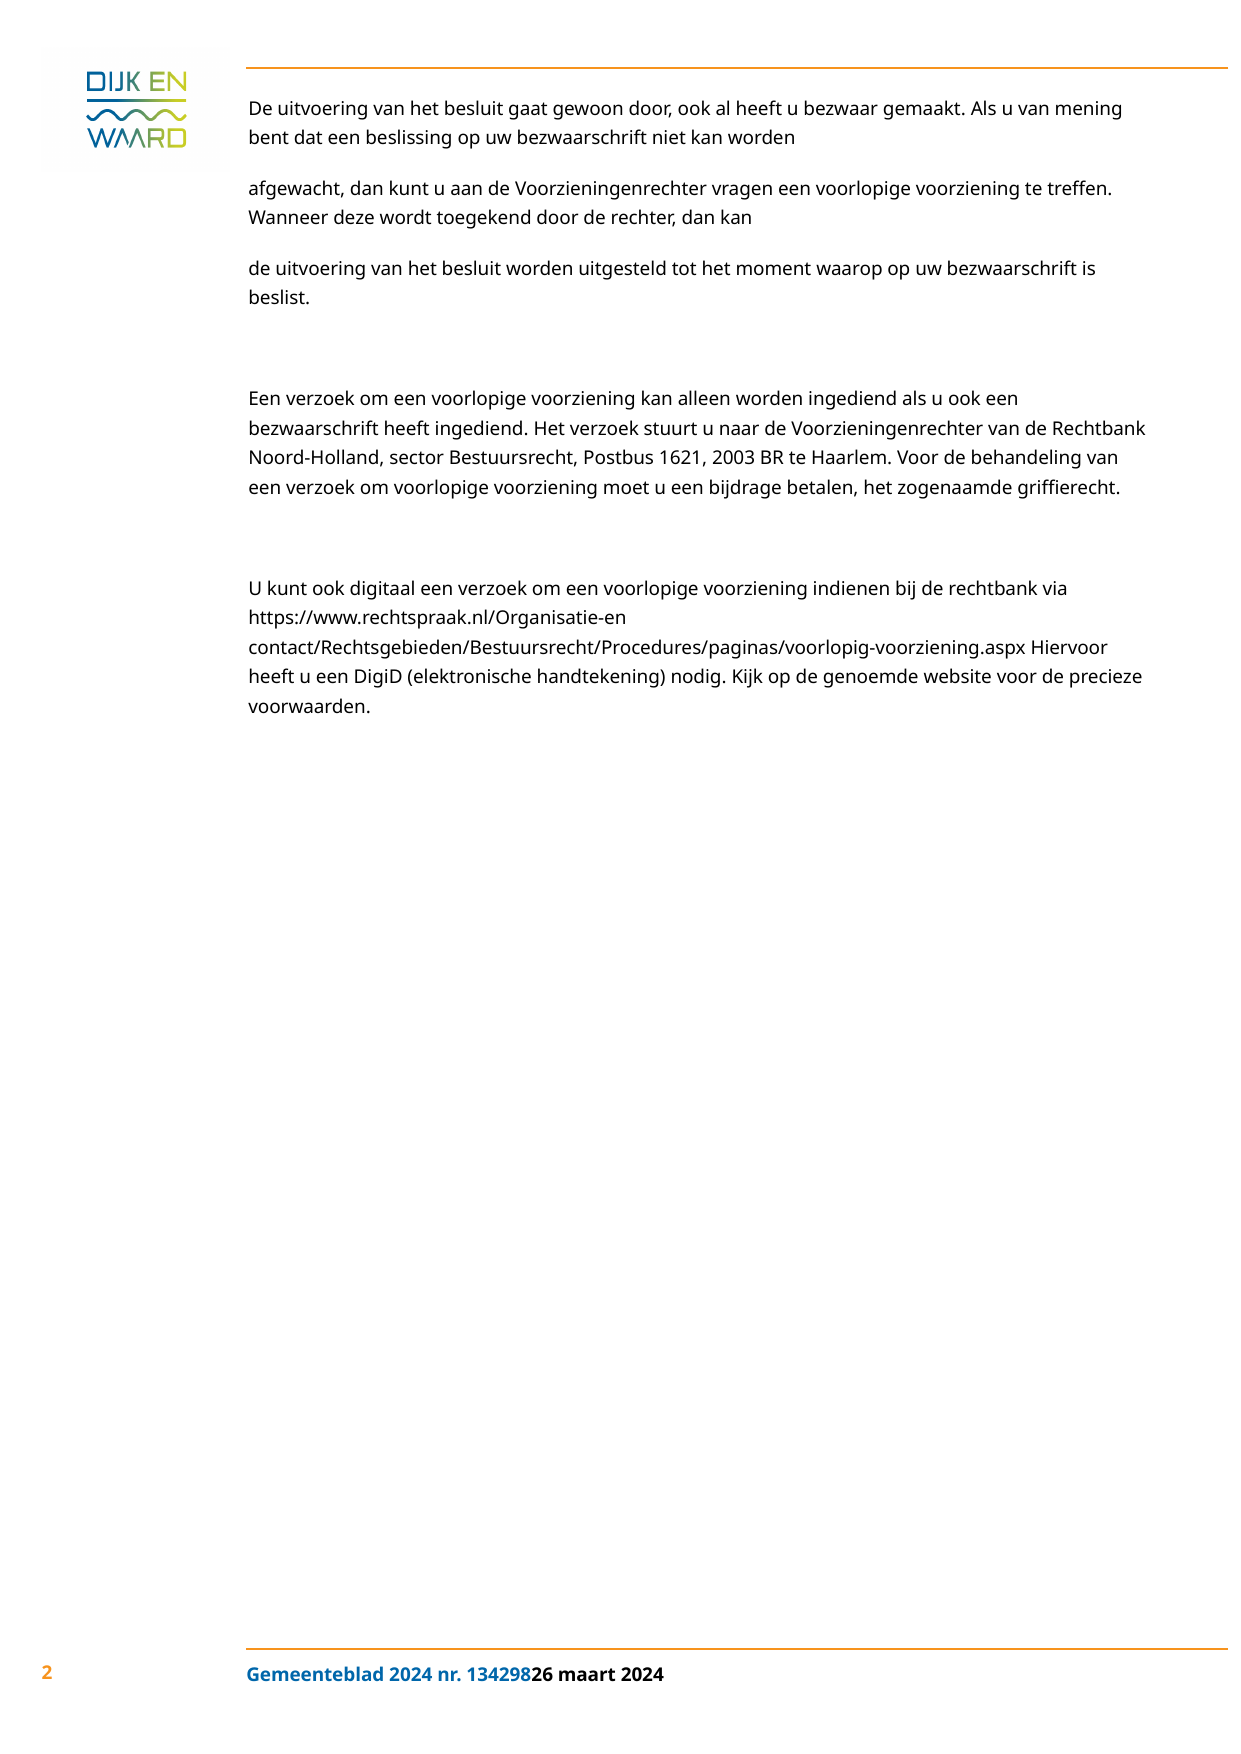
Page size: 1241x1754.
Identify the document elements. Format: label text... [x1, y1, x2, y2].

text de uitvoering van het besluit worden uitgesteld tot het moment waarop op uw bezwaarschrift is beslist. [248, 255, 1152, 310]
text Een verzoek om een voorlopige voorziening kan alleen worden ingediend als u ook een bezwaarschrift heeft ingediend. Het verzoek stuurt u naar de Voorzieningenrechter van de Rechtbank Noord-Holland, sector Bestuursrecht, Postbus 1621, 2003 BR te Haarlem. Voor de behandeling van een verzoek om voorlopige voorziening moet u een bijdrage betalen, het zogenaamde griffierecht. [248, 385, 1152, 500]
text afgewacht, dan kunt u aan de Voorzieningenrechter vragen een voorlopige voorziening te treffen. Wanneer deze wordt toegekend door de rechter, dan kan [248, 175, 1152, 230]
text U kunt ook digitaal een verzoek om een voorlopige voorziening indienen bij de rechtbank via https://www.rechtspraak.nl/Organisatie-en contact/Rechtsgebieden/Bestuursrecht/Procedures/paginas/voorlopig-voorziening.aspx Hiervoor heeft u een DigiD (elektronische handtekening) nodig. Kijk op de genoemde website voor de precieze voorwaarden. [248, 575, 1152, 719]
text De uitvoering van het besluit gaat gewoon door, ook al heeft u bezwaar gemaakt. Als u van mening bent dat een beslissing op uw bezwaarschrift niet kan worden [248, 95, 1152, 150]
picture [41, 47, 231, 172]
